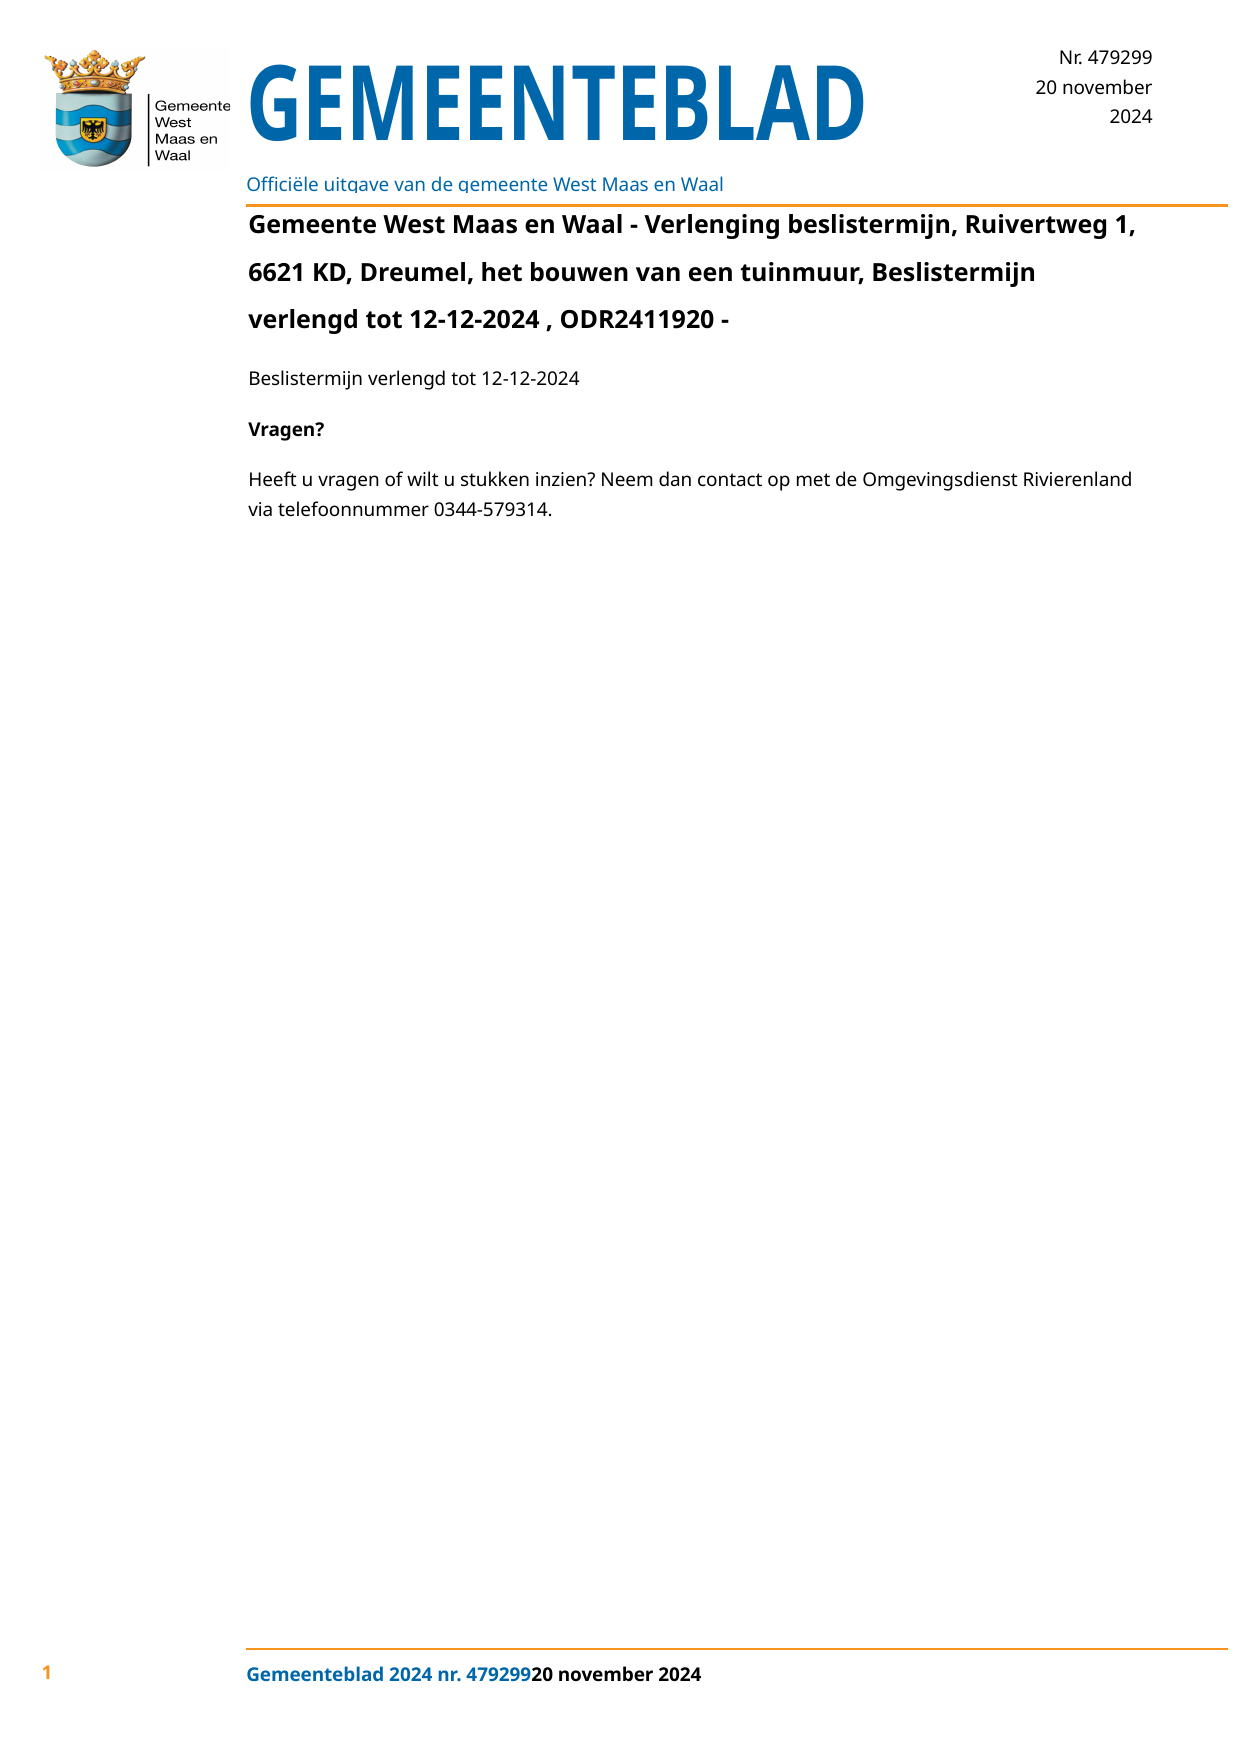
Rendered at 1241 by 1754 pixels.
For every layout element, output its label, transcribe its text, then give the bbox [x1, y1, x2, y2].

text Heeft u vragen of wilt u stukken inzien? Neem dan contact op met de Omgevingsdienst Rivierenland via telefoonnummer 0344-579314. [248, 466, 1152, 522]
text Gemeente West Maas en Waal - Verlenging beslistermijn, Ruivertweg 1, 6621 KD, Dreumel, het bouwen van een tuinmuur, Beslistermijn verlengd tot 12-12-2024 , ODR2411920 - [248, 207, 1152, 336]
text Beslistermijn verlengd tot 12-12-2024 [248, 366, 1152, 391]
picture [41, 47, 231, 172]
text Vragen? [248, 416, 1152, 442]
